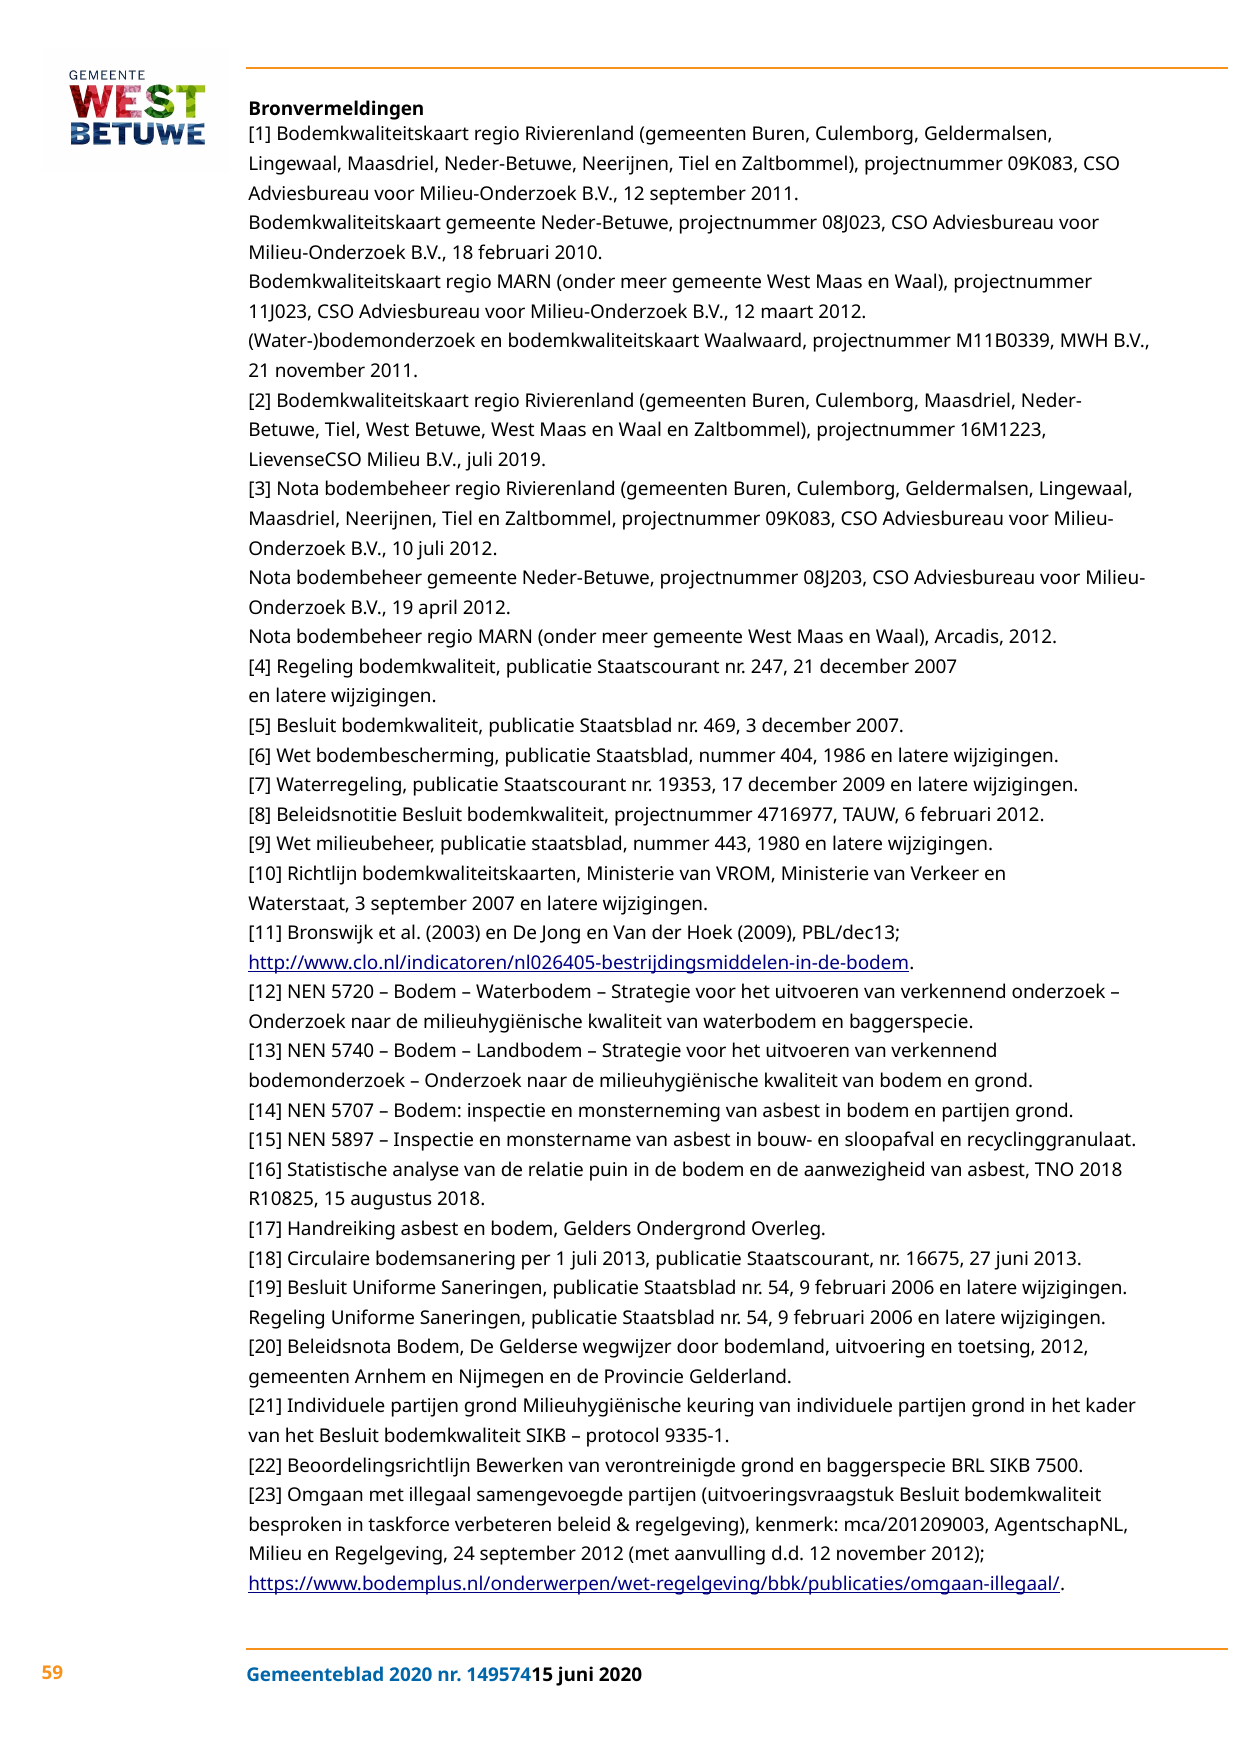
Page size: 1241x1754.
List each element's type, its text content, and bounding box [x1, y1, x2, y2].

text [19] Besluit Uniforme Saneringen, publicatie Staatsblad nr. 54, 9 februari 2006 en latere wijzigingen. [248, 1274, 1152, 1300]
text [23] Omgaan met illegaal samengevoegde partijen (uitvoeringsvraagstuk Besluit bodemkwaliteit besproken in taskforce verbeteren beleid & regelgeving), kenmerk: mca/201209003, AgentschapNL, Milieu en Regelgeving, 24 september 2012 (met aanvulling d.d. 12 november 2012); [248, 1481, 1152, 1566]
text Bodemkwaliteitskaart gemeente Neder-Betuwe, projectnummer 08J023, CSO Adviesbureau voor Milieu-Onderzoek B.V., 18 februari 2010. [248, 209, 1152, 265]
text [1] Bodemkwaliteitskaart regio Rivierenland (gemeenten Buren, Culemborg, Geldermalsen, Lingewaal, Maasdriel, Neder-Betuwe, Neerijnen, Tiel en Zaltbommel), projectnummer 09K083, CSO Adviesbureau voor Milieu-Onderzoek B.V., 12 september 2011. [248, 121, 1152, 206]
text [10] Richtlijn bodemkwaliteitskaarten, Ministerie van VROM, Ministerie van Verkeer en [248, 860, 1152, 886]
text [21] Individuele partijen grond Milieuhygiënische keuring van individuele partijen grond in het kader van het Besluit bodemkwaliteit SIKB – protocol 9335-1. [248, 1393, 1152, 1448]
text Nota bodembeheer gemeente Neder-Betuwe, projectnummer 08J203, CSO Adviesbureau voor Milieu-Onderzoek B.V., 19 april 2012. [248, 564, 1152, 620]
text [12] NEN 5720 – Bodem – Waterbodem – Strategie voor het uitvoeren van verkennend onderzoek – Onderzoek naar de milieuhygiënische kwaliteit van waterbodem en baggerspecie. [248, 978, 1152, 1034]
text [6] Wet bodembescherming, publicatie Staatsblad, nummer 404, 1986 en latere wijzigingen. [248, 742, 1152, 768]
text en latere wijzigingen. [248, 683, 1152, 708]
text Nota bodembeheer regio MARN (onder meer gemeente West Maas en Waal), Arcadis, 2012. [248, 623, 1152, 649]
text [15] NEN 5897 – Inspectie en monstername van asbest in bouw- en sloopafval en recyclinggranulaat. [248, 1126, 1152, 1152]
text Bronvermeldingen [248, 95, 1152, 121]
text [13] NEN 5740 – Bodem – Landbodem – Strategie voor het uitvoeren van verkennend bodemonderzoek – Onderzoek naar de milieuhygiënische kwaliteit van bodem en grond. [248, 1038, 1152, 1093]
text [4] Regeling bodemkwaliteit, publicatie Staatscourant nr. 247, 21 december 2007 [248, 653, 1152, 679]
picture [41, 47, 231, 172]
text [17] Handreiking asbest en bodem, Gelders Ondergrond Overleg. [248, 1215, 1152, 1241]
text Waterstaat, 3 september 2007 en latere wijzigingen. [248, 890, 1152, 916]
text [3] Nota bodembeheer regio Rivierenland (gemeenten Buren, Culemborg, Geldermalsen, Lingewaal, Maasdriel, Neerijnen, Tiel en Zaltbommel, projectnummer 09K083, CSO Adviesbureau voor Milieu-Onderzoek B.V., 10 juli 2012. [248, 476, 1152, 561]
text [20] Beleidsnota Bodem, De Gelderse wegwijzer door bodemland, uitvoering en toetsing, 2012, gemeenten Arnhem en Nijmegen en de Provincie Gelderland. [248, 1333, 1152, 1389]
text [9] Wet milieubeheer, publicatie staatsblad, nummer 443, 1980 en latere wijzigingen. [248, 831, 1152, 856]
text [18] Circulaire bodemsanering per 1 juli 2013, publicatie Staatscourant, nr. 16675, 27 juni 2013. [248, 1245, 1152, 1271]
text [2] Bodemkwaliteitskaart regio Rivierenland (gemeenten Buren, Culemborg, Maasdriel, Neder-Betuwe, Tiel, West Betuwe, West Maas en Waal en Zaltbommel), projectnummer 16M1223, LievenseCSO Milieu B.V., juli 2019. [248, 387, 1152, 472]
text [14] NEN 5707 – Bodem: inspectie en monsterneming van asbest in bodem en partijen grond. [248, 1097, 1152, 1123]
text (Water-)bodemonderzoek en bodemkwaliteitskaart Waalwaard, projectnummer M11B0339, MWH B.V., 21 november 2011. [248, 328, 1152, 383]
text [11] Bronswijk et al. (2003) en De Jong en Van der Hoek (2009), PBL/dec13; http://www.clo.nl/indicatoren/nl026405-bestrijdingsmiddelen-in-de-bodem. [248, 919, 1152, 975]
text [22] Beoordelingsrichtlijn Bewerken van verontreinigde grond en baggerspecie BRL SIKB 7500. [248, 1452, 1152, 1478]
text Bodemkwaliteitskaart regio MARN (onder meer gemeente West Maas en Waal), projectnummer 11J023, CSO Adviesbureau voor Milieu-Onderzoek B.V., 12 maart 2012. [248, 268, 1152, 324]
text Regeling Uniforme Saneringen, publicatie Staatsblad nr. 54, 9 februari 2006 en latere wijzigingen. [248, 1304, 1152, 1330]
text [7] Waterregeling, publicatie Staatscourant nr. 19353, 17 december 2009 en latere wijzigingen. [248, 771, 1152, 797]
text [5] Besluit bodemkwaliteit, publicatie Staatsblad nr. 469, 3 december 2007. [248, 712, 1152, 738]
text [8] Beleidsnotitie Besluit bodemkwaliteit, projectnummer 4716977, TAUW, 6 februari 2012. [248, 801, 1152, 827]
text https://www.bodemplus.nl/onderwerpen/wet-regelgeving/bbk/publicaties/omgaan-illegaal/. [248, 1570, 1152, 1596]
text [16] Statistische analyse van de relatie puin in de bodem en de aanwezigheid van asbest, TNO 2018 R10825, 15 augustus 2018. [248, 1156, 1152, 1211]
